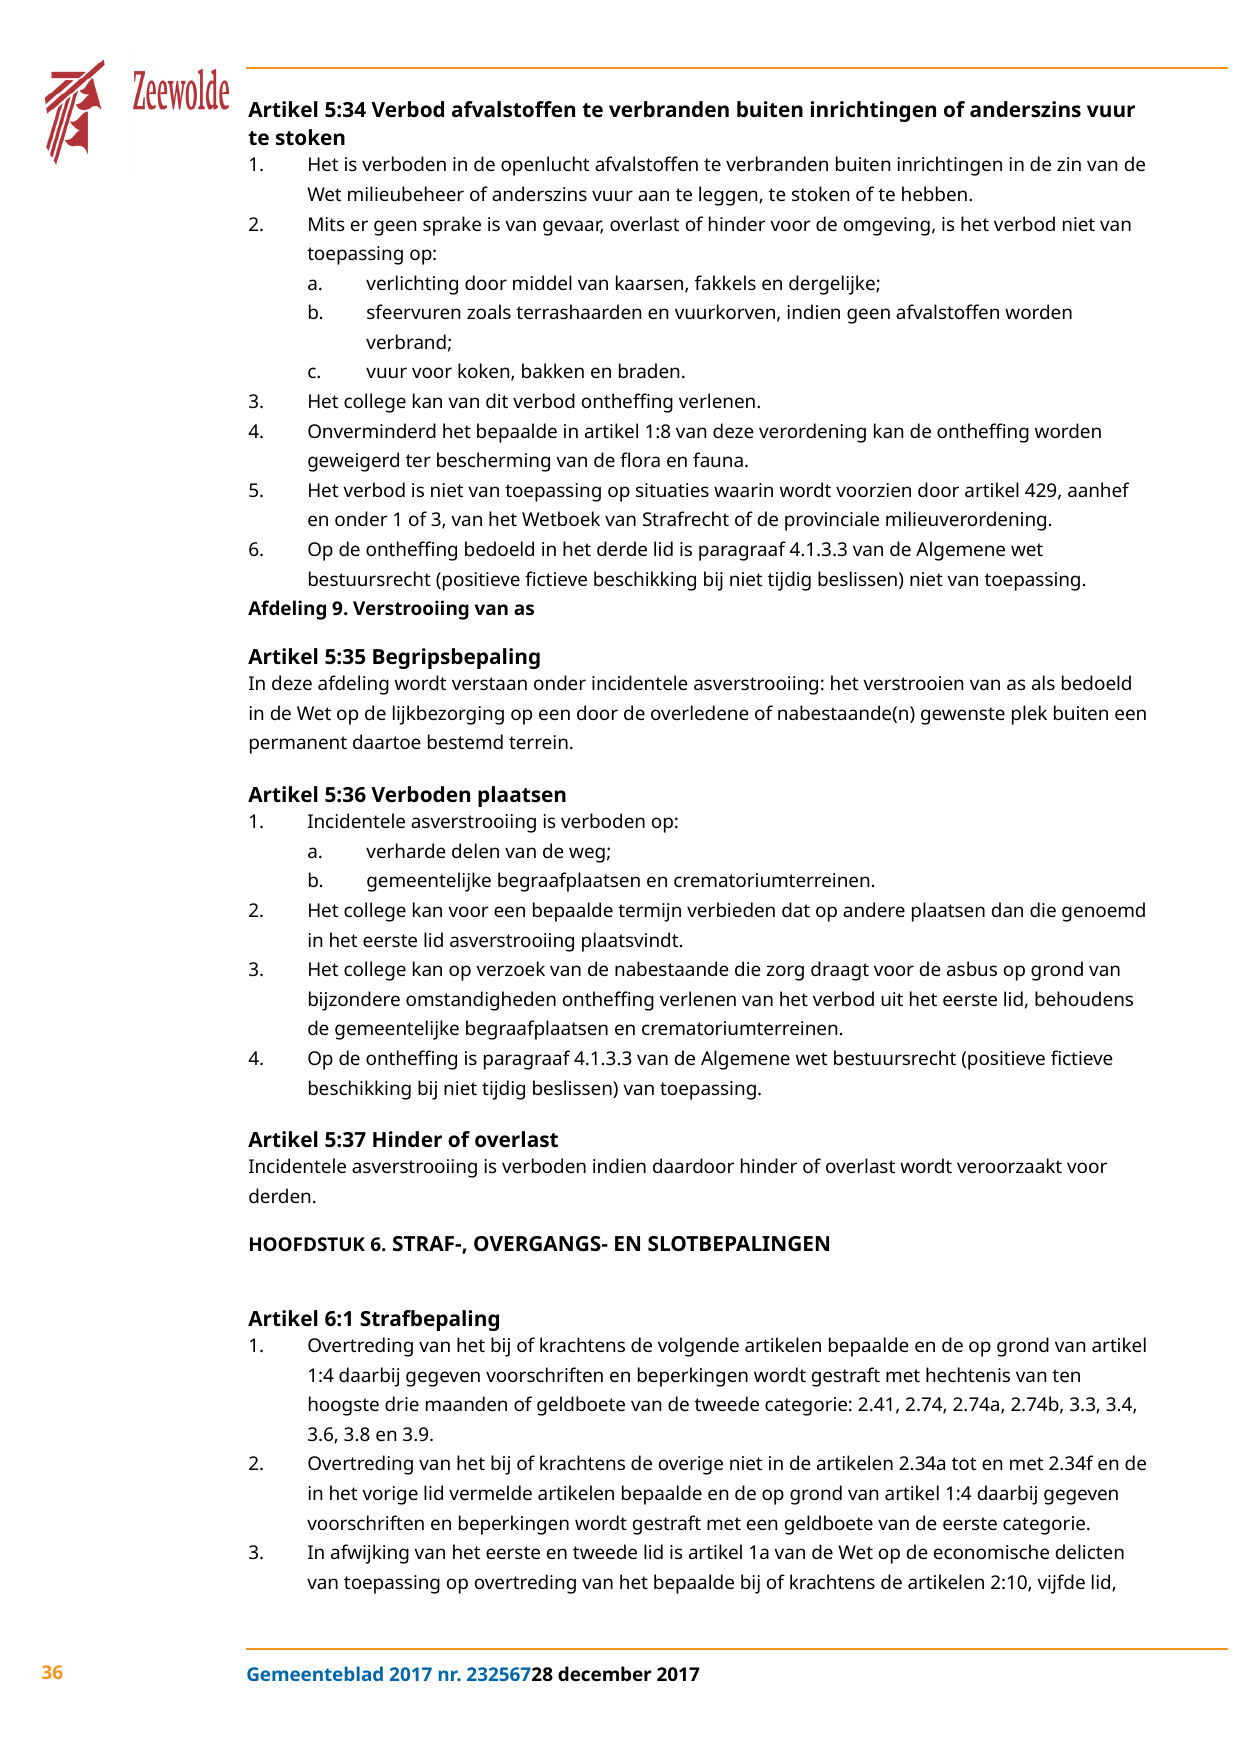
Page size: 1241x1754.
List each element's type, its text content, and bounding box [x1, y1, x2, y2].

list Op de ontheffing bedoeld in het derde lid is paragraaf 4.1.3.3 van de Algemene wet bestuursrecht (positieve fictieve beschikking bij niet tijdig beslissen) niet van toepassing. [248, 536, 1152, 592]
list vuur voor koken, bakken en braden. [307, 359, 1152, 384]
list Incidentele asverstrooiing is verboden op: [248, 808, 1152, 834]
text Artikel 5:37 Hinder of overlast [248, 1125, 1152, 1153]
text Artikel 6:1 Strafbepaling [248, 1304, 1152, 1332]
text HOOFDSTUK 6. STRAF-, OVERGANGS- EN SLOTBEPALINGEN [248, 1229, 1152, 1257]
list Het verbod is niet van toepassing op situaties waarin wordt voorzien door artikel 429, aanhef en onder 1 of 3, van het Wetboek van Strafrecht of de provinciale milieuverordening. [248, 477, 1152, 532]
list Onverminderd het bepaalde in artikel 1:8 van deze verordening kan de ontheffing worden geweigerd ter bescherming van de flora en fauna. [248, 418, 1152, 473]
list Het college kan van dit verbod ontheffing verlenen. [248, 388, 1152, 414]
text Artikel 5:36 Verboden plaatsen [248, 780, 1152, 808]
list Het college kan op verzoek van de nabestaande die zorg draagt voor de asbus op grond van bijzondere omstandigheden ontheffing verlenen van het verbod uit het eerste lid, behoudens de gemeentelijke begraafplaatsen en crematoriumterreinen. [248, 956, 1152, 1041]
list sfeervuren zoals terrashaarden en vuurkorven, indien geen afvalstoffen worden verbrand; [307, 299, 1152, 355]
list Overtreding van het bij of krachtens de overige niet in de artikelen 2.34a tot en met 2.34f en de in het vorige lid vermelde artikelen bepaalde en de op grond van artikel 1:4 daarbij gegeven voorschriften en beperkingen wordt gestraft met een geldboete van de eerste categorie. [248, 1451, 1152, 1535]
text In deze afdeling wordt verstaan onder incidentele asverstrooiing: het verstrooien van as als bedoeld in de Wet op de lijkbezorging op een door de overledene of nabestaande(n) gewenste plek buiten een permanent daartoe bestemd terrein. [248, 670, 1152, 755]
list verlichting door middel van kaarsen, fakkels en dergelijke; [307, 270, 1152, 296]
list Mits er geen sprake is van gevaar, overlast of hinder voor de omgeving, is het verbod niet van toepassing op: [248, 211, 1152, 266]
list Het is verboden in de openlucht afvalstoffen te verbranden buiten inrichtingen in de zin van de Wet milieubeheer of anderszins vuur aan te leggen, te stoken of te hebben. [248, 152, 1152, 207]
list Overtreding van het bij of krachtens de volgende artikelen bepaalde en de op grond van artikel 1:4 daarbij gegeven voorschriften en beperkingen wordt gestraft met hechtenis van ten hoogste drie maanden of geldboete van de tweede categorie: 2.41, 2.74, 2.74a, 2.74b, 3.3, 3.4, 3.6, 3.8 en 3.9. [248, 1332, 1152, 1447]
list Het college kan voor een bepaalde termijn verbieden dat op andere plaatsen dan die genoemd in het eerste lid asverstrooiing plaatsvindt. [248, 897, 1152, 952]
list verharde delen van de weg; [307, 838, 1152, 864]
picture [41, 47, 231, 172]
text Artikel 5:34 Verbod afvalstoffen te verbranden buiten inrichtingen of anderszins vuur te stoken [248, 95, 1152, 152]
list Op de ontheffing is paragraaf 4.1.3.3 van de Algemene wet bestuursrecht (positieve fictieve beschikking bij niet tijdig beslissen) van toepassing. [248, 1045, 1152, 1100]
text Artikel 5:35 Begripsbepaling [248, 642, 1152, 670]
list In afwijking van het eerste en tweede lid is artikel 1a van de Wet op de economische delicten van toepassing op overtreding van het bepaalde bij of krachtens de artikelen 2:10, vijfde lid, [248, 1539, 1152, 1594]
text Incidentele asverstrooiing is verboden indien daardoor hinder of overlast wordt veroorzaakt voor derden. [248, 1153, 1152, 1209]
list gemeentelijke begraafplaatsen en crematoriumterreinen. [307, 868, 1152, 893]
text Afdeling 9. Verstrooiing van as [248, 595, 1152, 621]
